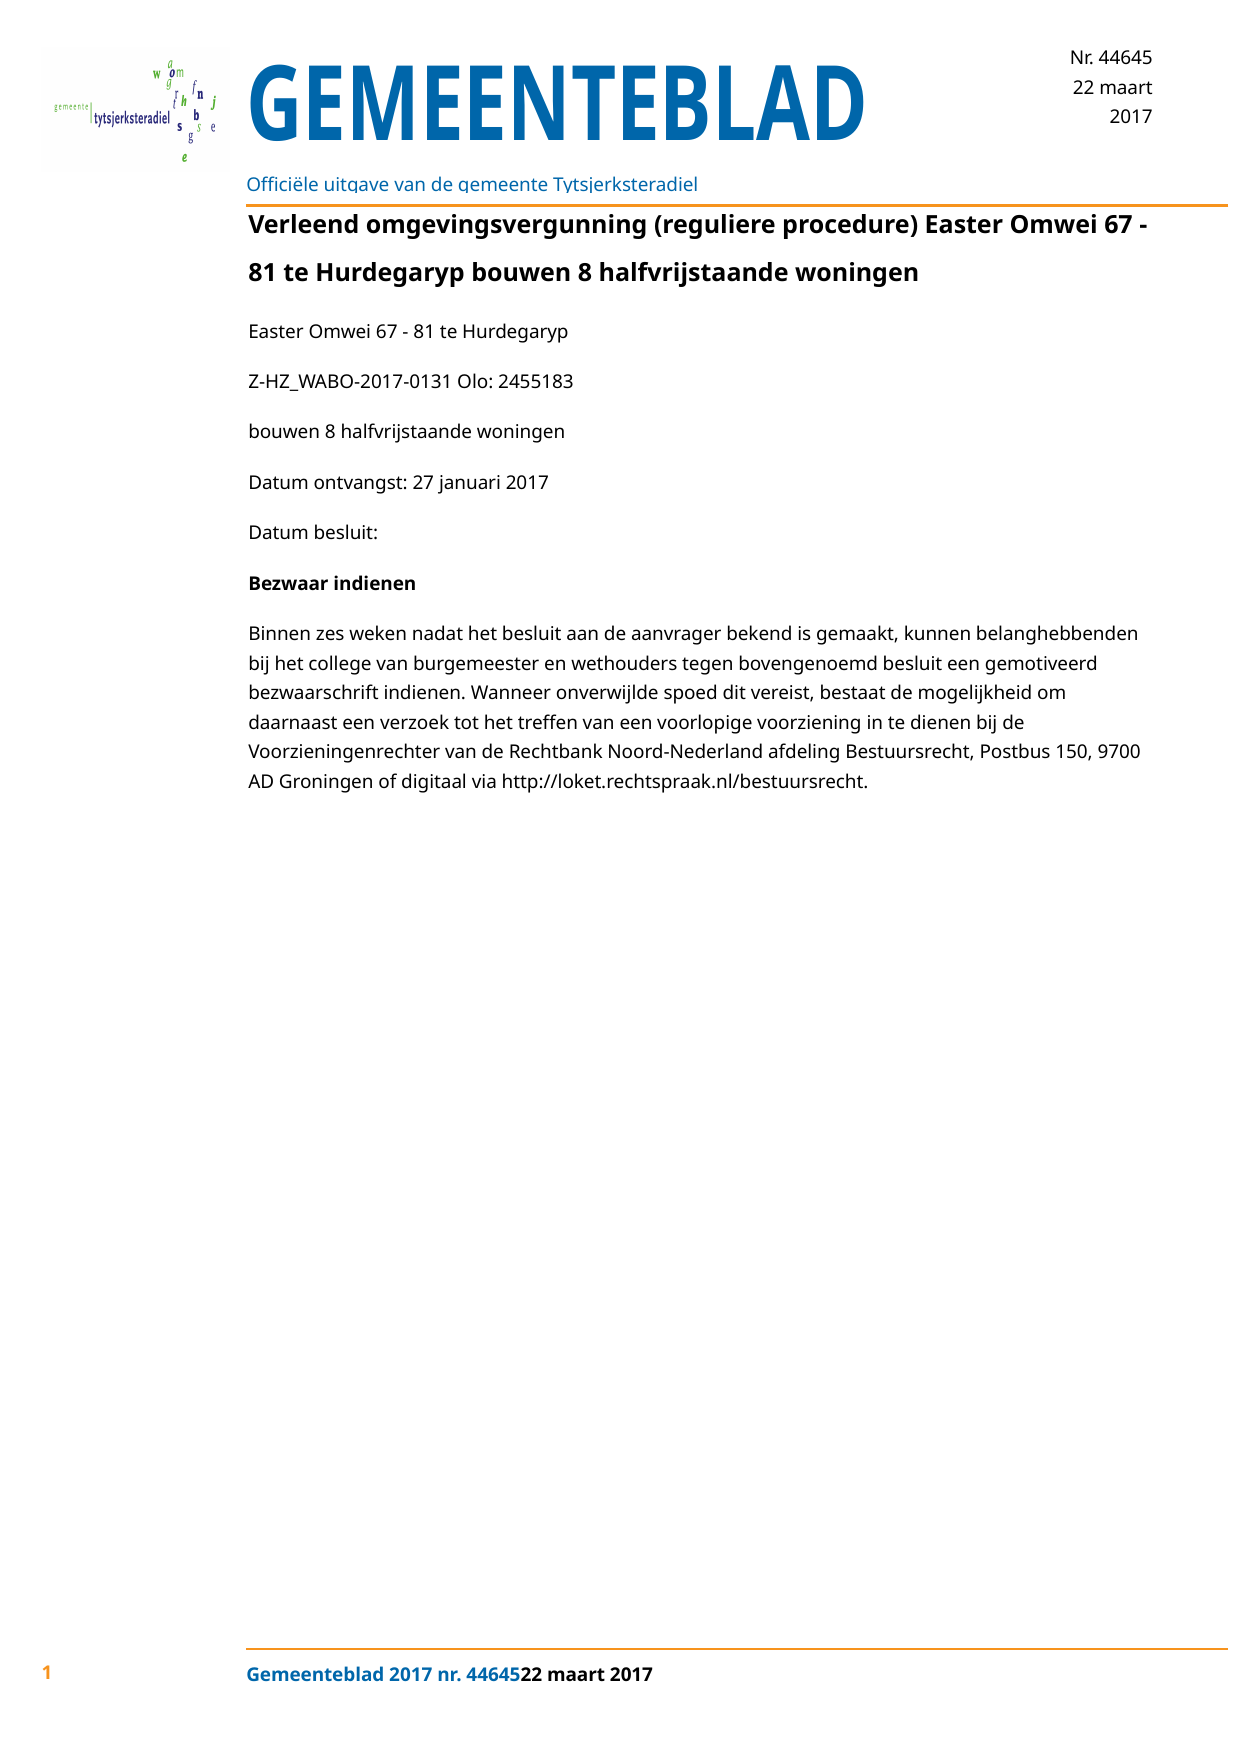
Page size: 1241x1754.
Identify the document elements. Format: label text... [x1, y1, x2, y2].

text bouwen 8 halfvrijstaande woningen [248, 419, 1152, 444]
text Binnen zes weken nadat het besluit aan de aanvrager bekend is gemaakt, kunnen belanghebbenden bij het college van burgemeester en wethouders tegen bovengenoemd besluit een gemotiveerd bezwaarschrift indienen. Wanneer onverwijlde spoed dit vereist, bestaat de mogelijkheid om daarnaast een verzoek tot het treffen van een voorlopige voorziening in te dienen bij de Voorzieningenrechter van de Rechtbank Noord-Nederland afdeling Bestuursrecht, Postbus 150, 9700 AD Groningen of digitaal via http://loket.rechtspraak.nl/bestuursrecht. [248, 620, 1152, 794]
text Datum besluit: [248, 519, 1152, 545]
text Bezwaar indienen [248, 570, 1152, 596]
text Easter Omwei 67 - 81 te Hurdegaryp [248, 318, 1152, 344]
text Z-HZ_WABO-2017-0131 Olo: 2455183 [248, 368, 1152, 394]
text Verleend omgevingsvergunning (reguliere procedure) Easter Omwei 67 - 81 te Hurdegaryp bouwen 8 halfvrijstaande woningen [248, 207, 1152, 288]
picture [41, 47, 231, 172]
text Datum ontvangst: 27 januari 2017 [248, 469, 1152, 495]
